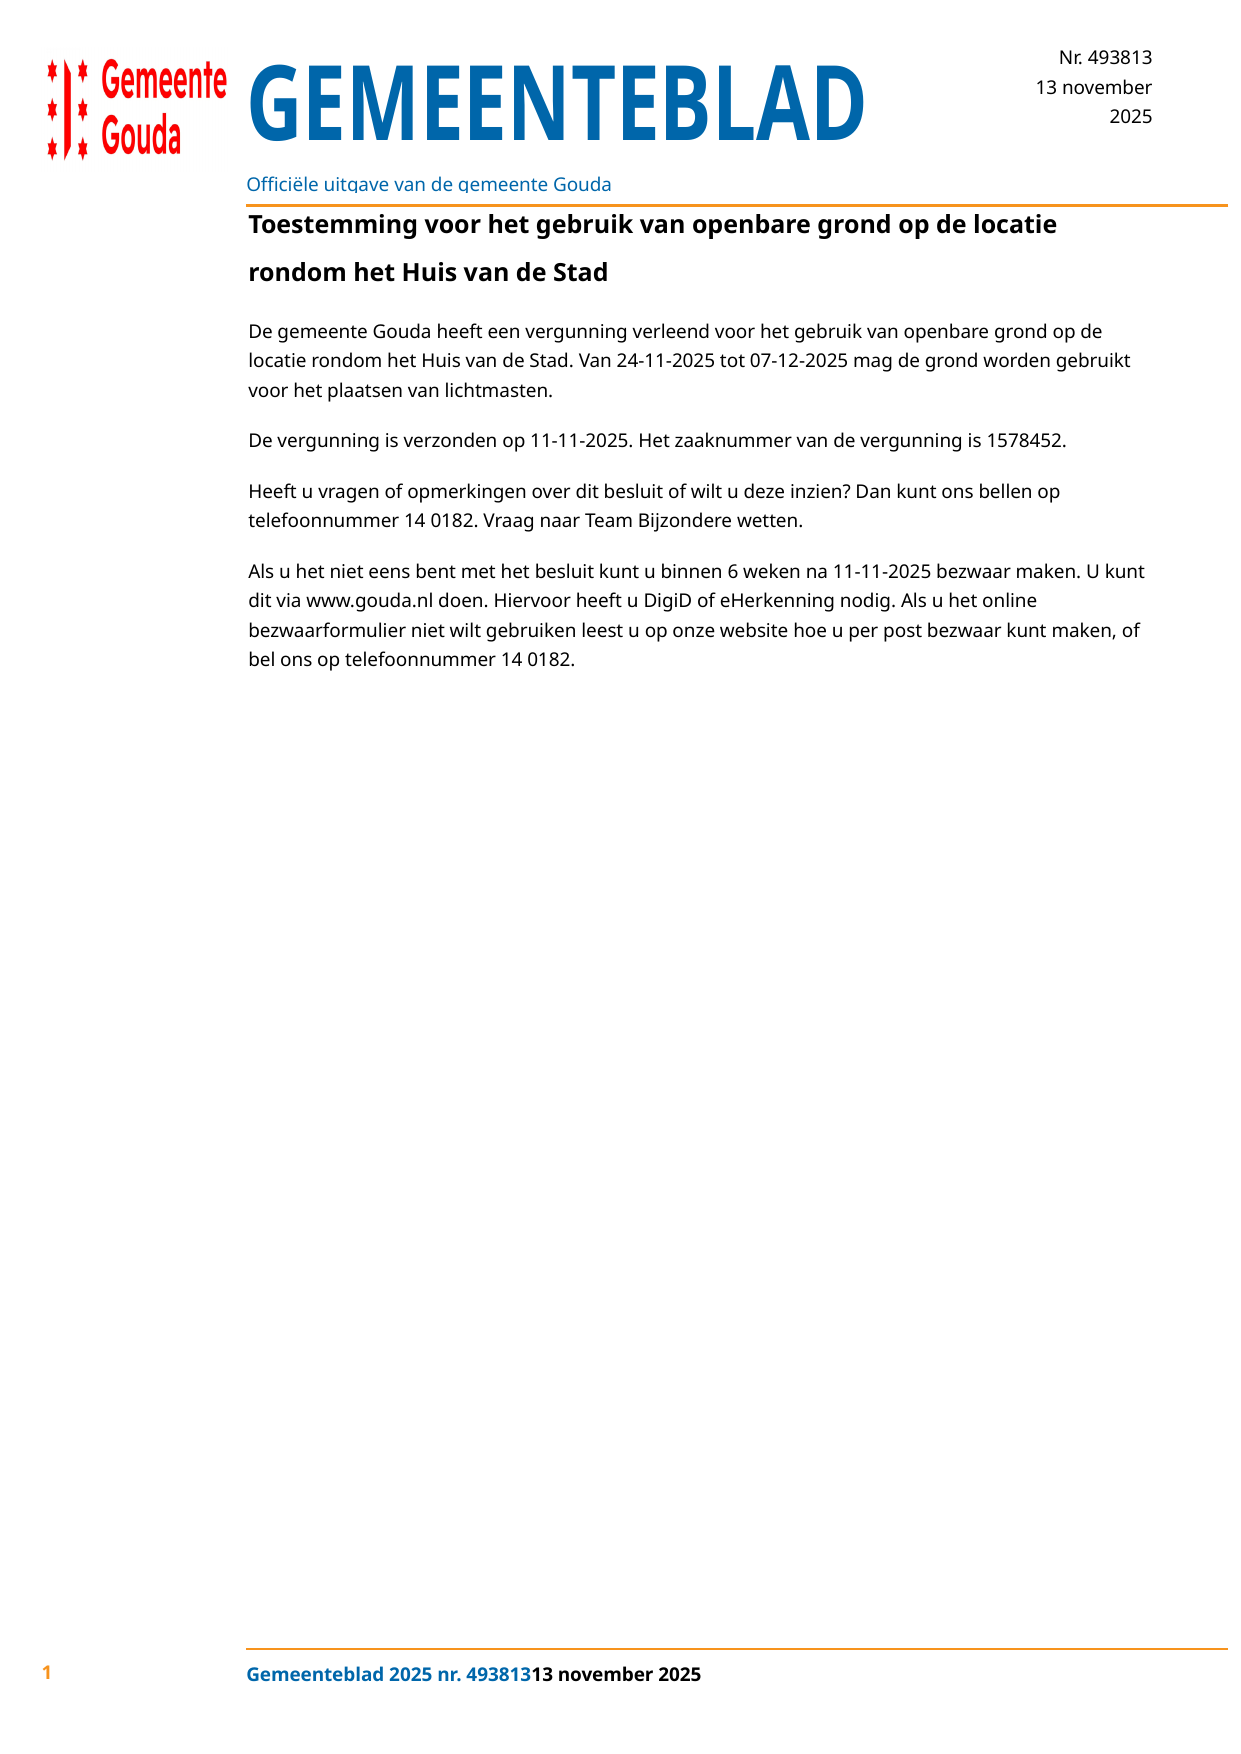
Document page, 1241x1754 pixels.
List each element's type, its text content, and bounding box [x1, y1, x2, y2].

text De vergunning is verzonden op 11-11-2025. Het zaaknummer van de vergunning is 1578452. [248, 427, 1152, 453]
text Toestemming voor het gebruik van openbare grond op de locatie rondom het Huis van de Stad [248, 207, 1152, 288]
text Heeft u vragen of opmerkingen over dit besluit of wilt u deze inzien? Dan kunt ons bellen op telefoonnummer 14 0182. Vraag naar Team Bijzondere wetten. [248, 478, 1152, 533]
text Als u het niet eens bent met het besluit kunt u binnen 6 weken na 11-11-2025 bezwaar maken. U kunt dit via www.gouda.nl doen. Hiervoor heeft u DigiD of eHerkenning nodig. Als u het online bezwaarformulier niet wilt gebruiken leest u op onze website hoe u per post bezwaar kunt maken, of bel ons op telefoonnummer 14 0182. [248, 558, 1152, 672]
picture [41, 47, 231, 172]
text De gemeente Gouda heeft een vergunning verleend voor het gebruik van openbare grond op de locatie rondom het Huis van de Stad. Van 24-11-2025 tot 07-12-2025 mag de grond worden gebruikt voor het plaatsen van lichtmasten. [248, 318, 1152, 403]
